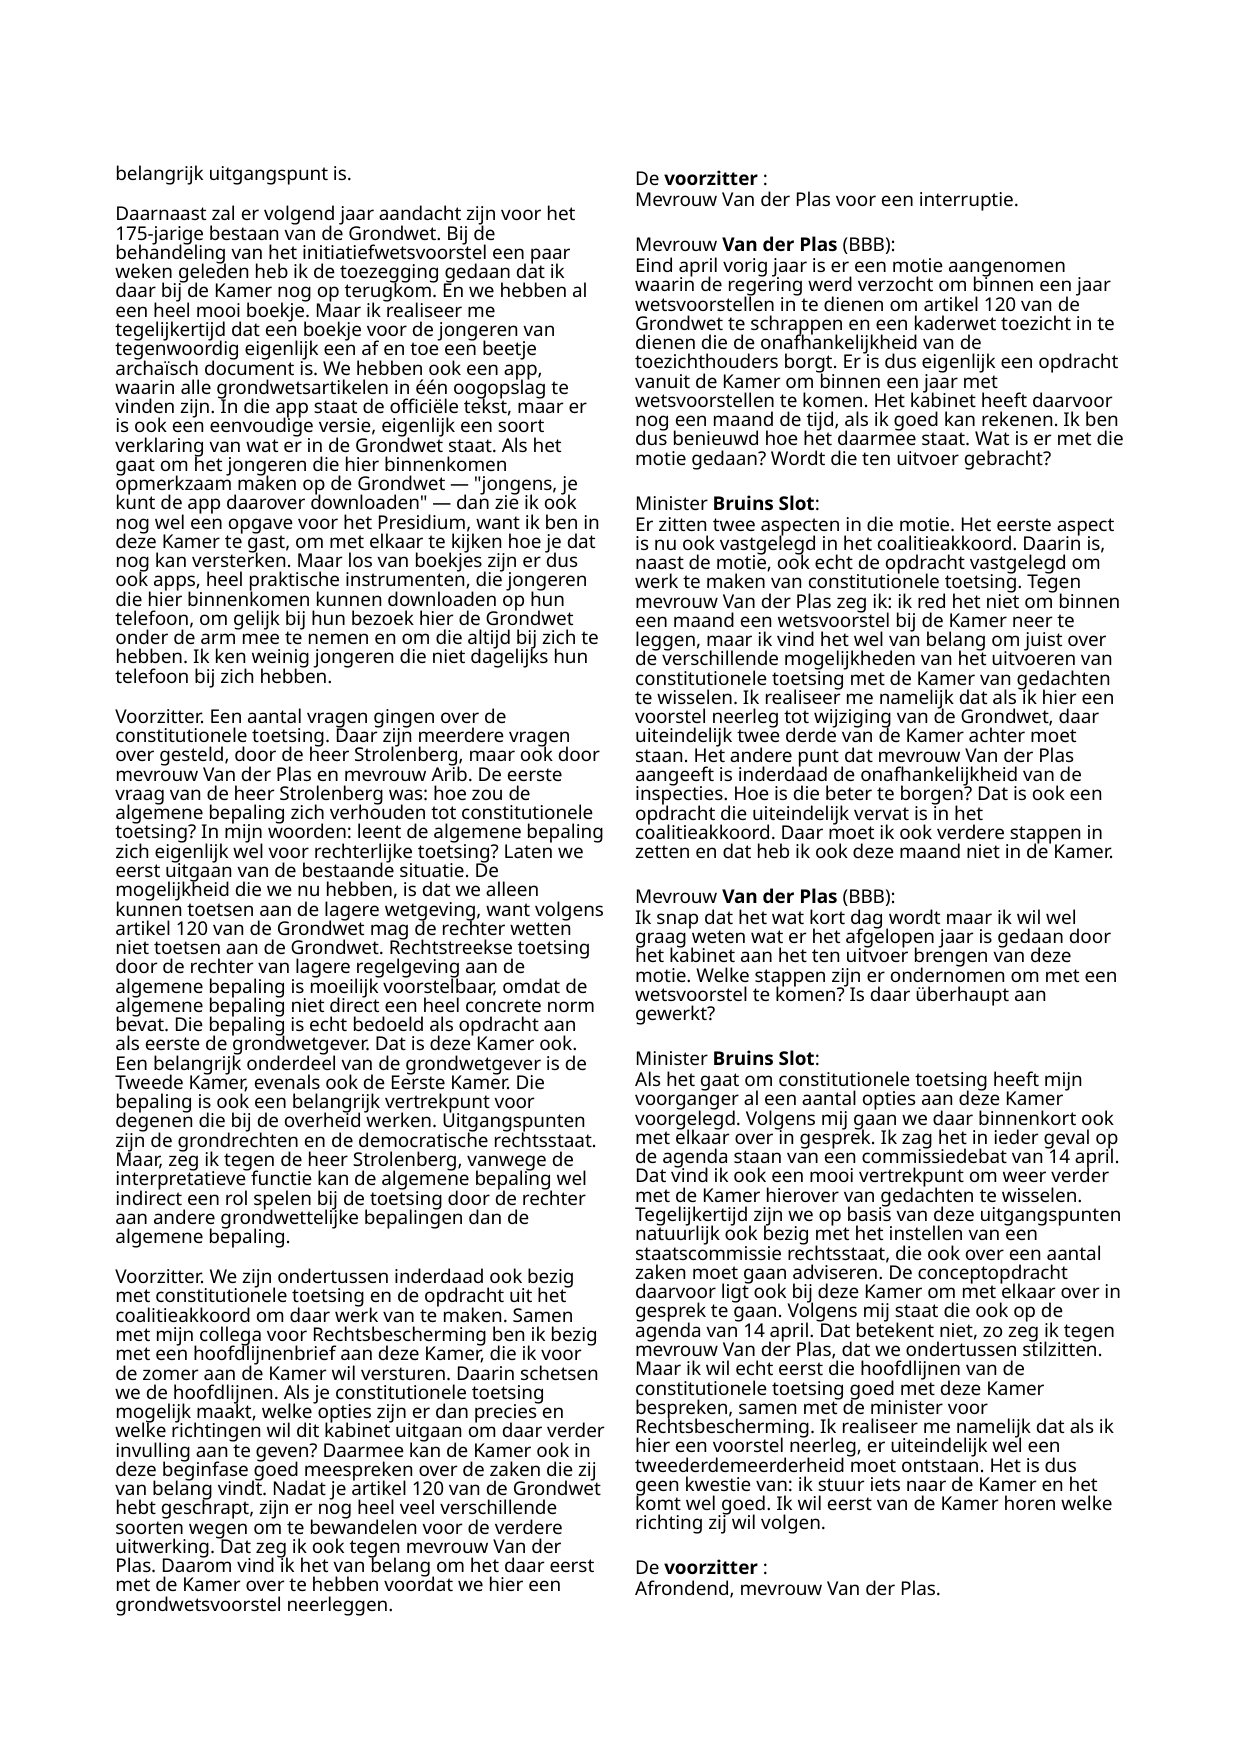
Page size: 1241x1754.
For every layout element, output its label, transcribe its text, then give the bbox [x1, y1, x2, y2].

text Afrondend, mevrouw Van der Plas. [635, 1580, 1125, 1599]
text belangrijk uitgangspunt is. [115, 165, 605, 184]
text Als het gaat om constitutionele toetsing heeft mijn voorganger al een aantal opties aan deze Kamer voorgelegd. Volgens mij gaan we daar binnenkort ook met elkaar over in gesprek. Ik zag het in ieder geval op de agenda staan van een commissiedebat van 14 april. Dat vind ik ook een mooi vertrekpunt om weer verder met de Kamer hierover van gedachten te wisselen. Tegelijkertijd zijn we op basis van deze uitgangspunten natuurlijk ook bezig met het instellen van een staatscommissie rechtsstaat, die ook over een aantal zaken moet gaan adviseren. De conceptopdracht daarvoor ligt ook bij deze Kamer om met elkaar over in gesprek te gaan. Volgens mij staat die ook op de agenda van 14 april. Dat betekent niet, zo zeg ik tegen mevrouw Van der Plas, dat we ondertussen stilzitten. Maar ik wil echt eerst die hoofdlijnen van de constitutionele toetsing goed met deze Kamer bespreken, samen met de minister voor Rechtsbescherming. Ik realiseer me namelijk dat als ik hier een voorstel neerleg, er uiteindelijk wel een tweederdemeerderheid moet ontstaan. Het is dus geen kwestie van: ik stuur iets naar de Kamer en het komt wel goed. Ik wil eerst van de Kamer horen welke richting zij wil volgen. [635, 1071, 1125, 1534]
text Ik snap dat het wat kort dag wordt maar ik wil wel graag weten wat er het afgelopen jaar is gedaan door het kabinet aan het ten uitvoer brengen van deze motie. Welke stappen zijn er ondernomen om met een wetsvoorstel te komen? Is daar überhaupt aan gewerkt? [635, 909, 1125, 1024]
text Daarnaast zal er volgend jaar aandacht zijn voor het 175-jarige bestaan van de Grondwet. Bij de behandeling van het initiatiefwetsvoorstel een paar weken geleden heb ik de toezegging gedaan dat ik daar bij de Kamer nog op terugkom. En we hebben al een heel mooi boekje. Maar ik realiseer me tegelijkertijd dat een boekje voor de jongeren van tegenwoordig eigenlijk een af en toe een beetje archaïsch document is. We hebben ook een app, waarin alle grondwetsartikelen in één oogopslag te vinden zijn. In die app staat de officiële tekst, maar er is ook een eenvoudige versie, eigenlijk een soort verklaring van wat er in de Grondwet staat. Als het gaat om het jongeren die hier binnenkomen opmerkzaam maken op de Grondwet — "jongens, je kunt de app daarover downloaden" — dan zie ik ook nog wel een opgave voor het Presidium, want ik ben in deze Kamer te gast, om met elkaar te kijken hoe je dat nog kan versterken. Maar los van boekjes zijn er dus ook apps, heel praktische instrumenten, die jongeren die hier binnenkomen kunnen downloaden op hun telefoon, om gelijk bij hun bezoek hier de Grondwet onder de arm mee te nemen en om die altijd bij zich te hebben. Ik ken weinig jongeren die niet dagelijks hun telefoon bij zich hebben. [115, 205, 605, 687]
text Minister Bruins Slot: [635, 490, 1125, 516]
text De voorzitter : [635, 1554, 1125, 1580]
text Eind april vorig jaar is er een motie aangenomen waarin de regering werd verzocht om binnen een jaar wetsvoorstellen in te dienen om artikel 120 van de Grondwet te schrappen en een kaderwet toezicht in te dienen die de onafhankelijkheid van de toezichthouders borgt. Er is dus eigenlijk een opdracht vanuit de Kamer om binnen een jaar met wetsvoorstellen te komen. Het kabinet heeft daarvoor nog een maand de tijd, als ik goed kan rekenen. Ik ben dus benieuwd hoe het daarmee staat. Wat is er met die motie gedaan? Wordt die ten uitvoer gebracht? [635, 257, 1125, 469]
text Minister Bruins Slot: [635, 1045, 1125, 1071]
text Er zitten twee aspecten in die motie. Het eerste aspect is nu ook vastgelegd in het coalitieakkoord. Daarin is, naast de motie, ook echt de opdracht vastgelegd om werk te maken van constitutionele toetsing. Tegen mevrouw Van der Plas zeg ik: ik red het niet om binnen een maand een wetsvoorstel bij de Kamer neer te leggen, maar ik vind het wel van belang om juist over de verschillende mogelijkheden van het uitvoeren van constitutionele toetsing met de Kamer van gedachten te wisselen. Ik realiseer me namelijk dat als ik hier een voorstel neerleg tot wijziging van de Grondwet, daar uiteindelijk twee derde van de Kamer achter moet staan. Het andere punt dat mevrouw Van der Plas aangeeft is inderdaad de onafhankelijkheid van de inspecties. Hoe is die beter te borgen? Dat is ook een opdracht die uiteindelijk vervat is in het coalitieakkoord. Daar moet ik ook verdere stappen in zetten en dat heb ik ook deze maand niet in de Kamer. [635, 516, 1125, 862]
text Voorzitter. Een aantal vragen gingen over de constitutionele toetsing. Daar zijn meerdere vragen over gesteld, door de heer Strolenberg, maar ook door mevrouw Van der Plas en mevrouw Arib. De eerste vraag van de heer Strolenberg was: hoe zou de algemene bepaling zich verhouden tot constitutionele toetsing? In mijn woorden: leent de algemene bepaling zich eigenlijk wel voor rechterlijke toetsing? Laten we eerst uitgaan van de bestaande situatie. De mogelijkheid die we nu hebben, is dat we alleen kunnen toetsen aan de lagere wetgeving, want volgens artikel 120 van de Grondwet mag de rechter wetten niet toetsen aan de Grondwet. Rechtstreekse toetsing door de rechter van lagere regelgeving aan de algemene bepaling is moeilijk voorstelbaar, omdat de algemene bepaling niet direct een heel concrete norm bevat. Die bepaling is echt bedoeld als opdracht aan als eerste de grondwetgever. Dat is deze Kamer ook. Een belangrijk onderdeel van de grondwetgever is de Tweede Kamer, evenals ook de Eerste Kamer. Die bepaling is ook een belangrijk vertrekpunt voor degenen die bij de overheid werken. Uitgangspunten zijn de grondrechten en de democratische rechtsstaat. Maar, zeg ik tegen de heer Strolenberg, vanwege de interpretatieve functie kan de algemene bepaling wel indirect een rol spelen bij de toetsing door de rechter aan andere grondwettelijke bepalingen dan de algemene bepaling. [115, 708, 605, 1247]
text Mevrouw Van der Plas (BBB): [635, 883, 1125, 909]
text Mevrouw Van der Plas (BBB): [635, 231, 1125, 257]
text De voorzitter : [635, 165, 1125, 191]
text Voorzitter. We zijn ondertussen inderdaad ook bezig met constitutionele toetsing en de opdracht uit het coalitieakkoord om daar werk van te maken. Samen met mijn collega voor Rechtsbescherming ben ik bezig met een hoofdlijnenbrief aan deze Kamer, die ik voor de zomer aan de Kamer wil versturen. Daarin schetsen we de hoofdlijnen. Als je constitutionele toetsing mogelijk maakt, welke opties zijn er dan precies en welke richtingen wil dit kabinet uitgaan om daar verder invulling aan te geven? Daarmee kan de Kamer ook in deze beginfase goed meespreken over de zaken die zij van belang vindt. Nadat je artikel 120 van de Grondwet hebt geschrapt, zijn er nog heel veel verschillende soorten wegen om te bewandelen voor de verdere uitwerking. Dat zeg ik ook tegen mevrouw Van der Plas. Daarom vind ik het van belang om het daar eerst met de Kamer over te hebben voordat we hier een grondwetsvoorstel neerleggen. [115, 1268, 605, 1615]
text Mevrouw Van der Plas voor een interruptie. [635, 191, 1125, 210]
